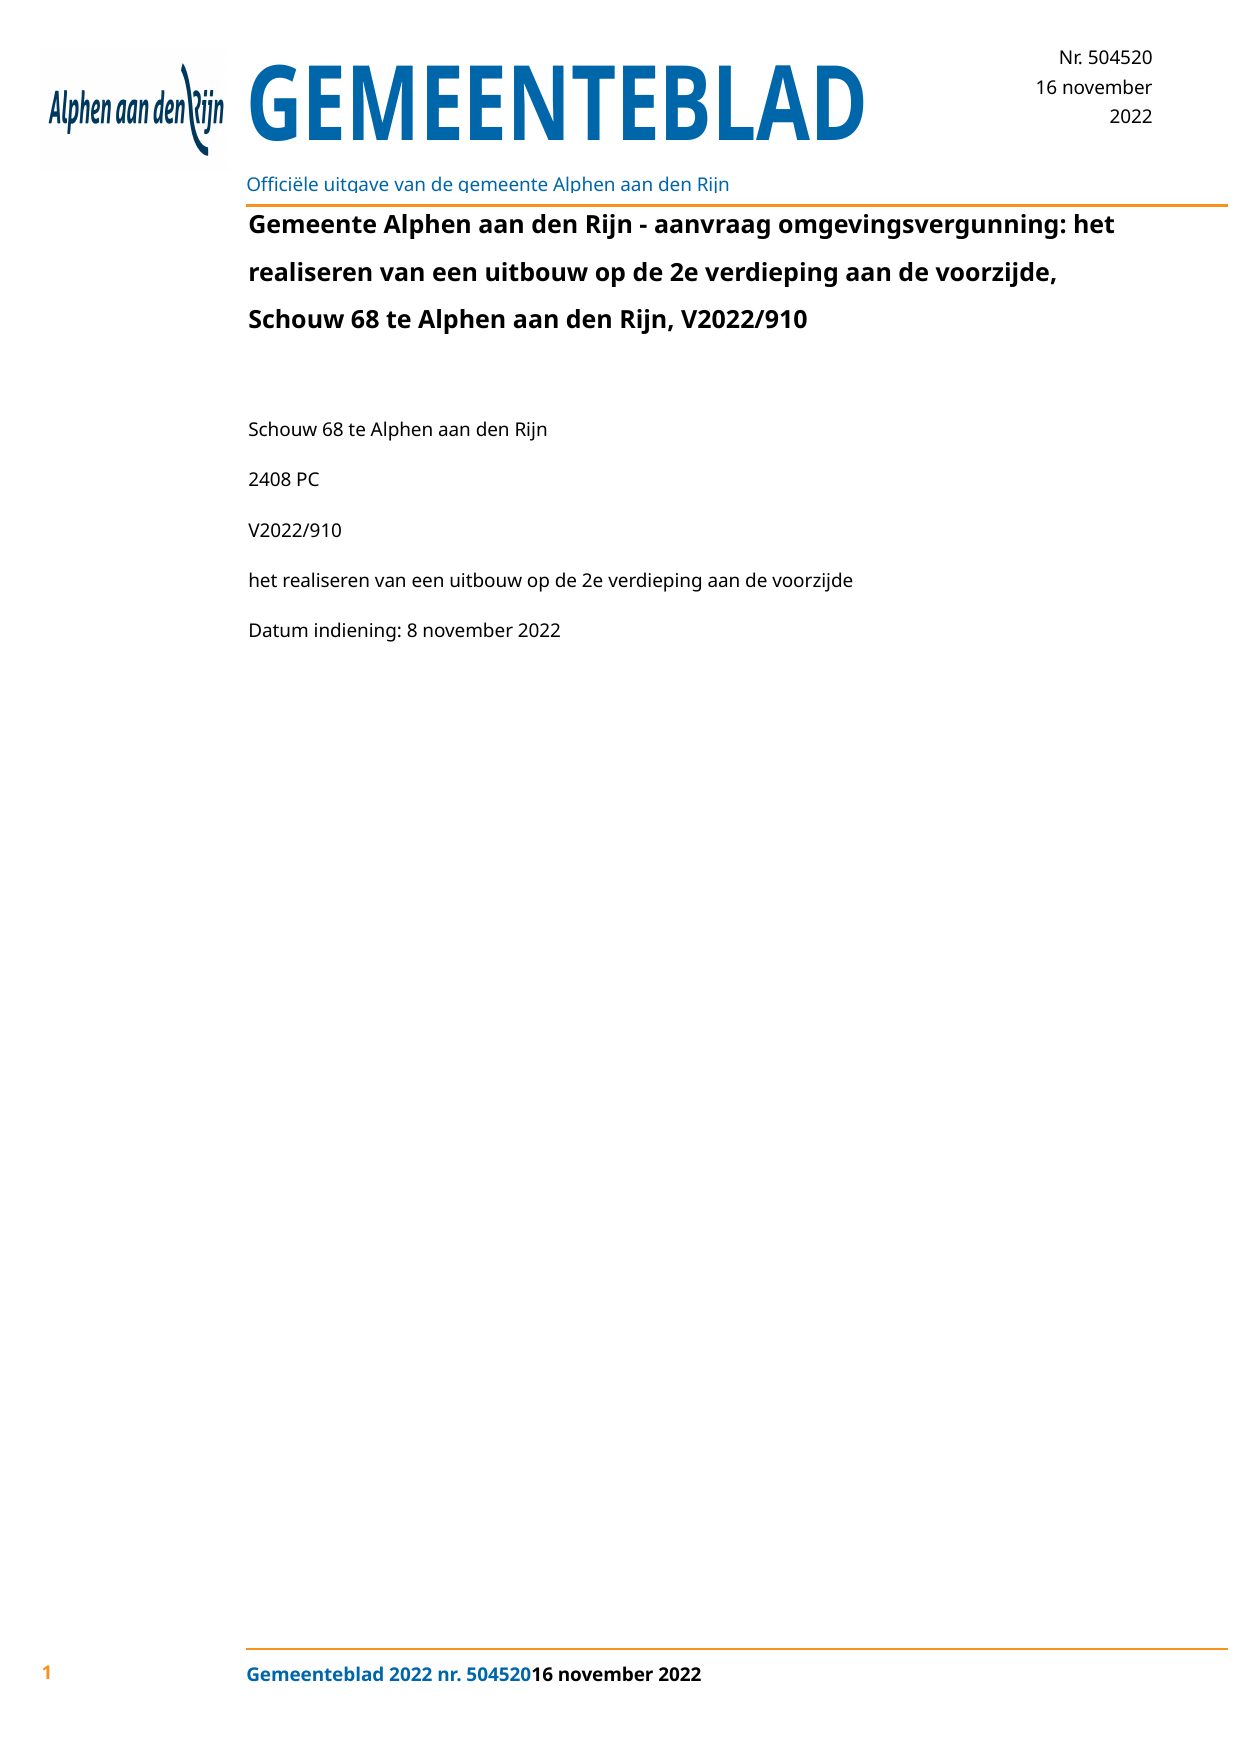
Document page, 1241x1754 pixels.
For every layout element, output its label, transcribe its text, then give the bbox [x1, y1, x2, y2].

text 2408 PC [248, 466, 1152, 492]
text Gemeente Alphen aan den Rijn - aanvraag omgevingsvergunning: het realiseren van een uitbouw op de 2e verdieping aan de voorzijde, Schouw 68 te Alphen aan den Rijn, V2022/910 [248, 207, 1152, 336]
text het realiseren van een uitbouw op de 2e verdieping aan de voorzijde [248, 567, 1152, 593]
text V2022/910 [248, 517, 1152, 542]
picture [41, 47, 231, 172]
text Schouw 68 te Alphen aan den Rijn [248, 416, 1152, 442]
text Datum indiening: 8 november 2022 [248, 618, 1152, 643]
